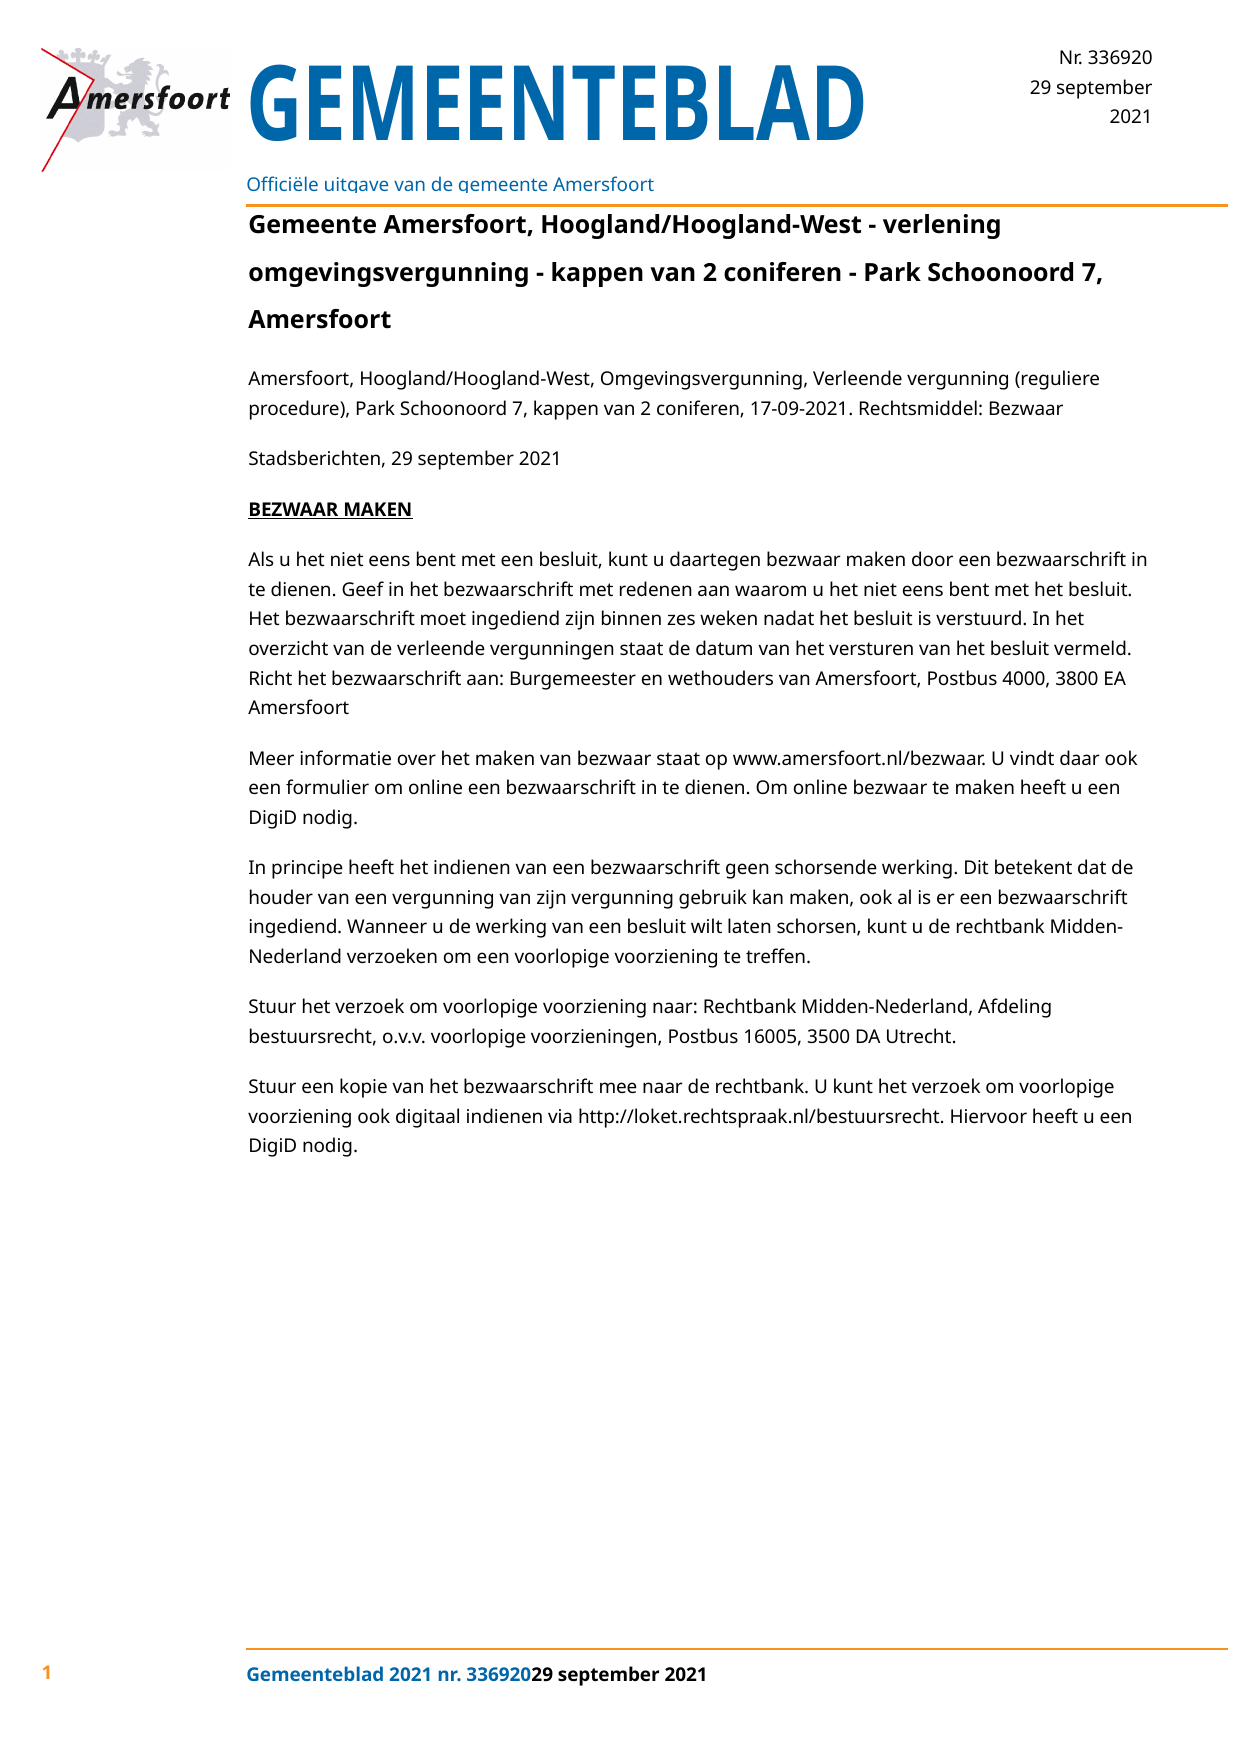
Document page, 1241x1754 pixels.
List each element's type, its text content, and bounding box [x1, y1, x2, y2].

text Meer informatie over het maken van bezwaar staat op www.amersfoort.nl/bezwaar. U vindt daar ook een formulier om online een bezwaarschrift in te dienen. Om online bezwaar te maken heeft u een DigiD nodig. [248, 745, 1152, 829]
text In principe heeft het indienen van een bezwaarschrift geen schorsende werking. Dit betekent dat de houder van een vergunning van zijn vergunning gebruik kan maken, ook al is er een bezwaarschrift ingediend. Wanneer u de werking van een besluit wilt laten schorsen, kunt u de rechtbank Midden-Nederland verzoeken om een voorlopige voorziening te treffen. [248, 854, 1152, 969]
text Amersfoort, Hoogland/Hoogland-West, Omgevingsvergunning, Verleende vergunning (reguliere procedure), Park Schoonoord 7, kappen van 2 coniferen, 17-09-2021. Rechtsmiddel: Bezwaar [248, 366, 1152, 421]
text Stadsberichten, 29 september 2021 [248, 446, 1152, 471]
text Als u het niet eens bent met een besluit, kunt u daartegen bezwaar maken door een bezwaarschrift in te dienen. Geef in het bezwaarschrift met redenen aan waarom u het niet eens bent met het besluit. Het bezwaarschrift moet ingediend zijn binnen zes weken nadat het besluit is verstuurd. In het overzicht van de verleende vergunningen staat de datum van het versturen van het besluit vermeld. Richt het bezwaarschrift aan: Burgemeester en wethouders van Amersfoort, Postbus 4000, 3800 EA Amersfoort [248, 546, 1152, 720]
text Stuur het verzoek om voorlopige voorziening naar: Rechtbank Midden-Nederland, Afdeling bestuursrecht, o.v.v. voorlopige voorzieningen, Postbus 16005, 3500 DA Utrecht. [248, 993, 1152, 1049]
picture [41, 47, 231, 172]
text BEZWAAR MAKEN [248, 496, 1152, 522]
text Stuur een kopie van het bezwaarschrift mee naar de rechtbank. U kunt het verzoek om voorlopige voorziening ook digitaal indienen via http://loket.rechtspraak.nl/bestuursrecht. Hiervoor heeft u een DigiD nodig. [248, 1073, 1152, 1158]
text Gemeente Amersfoort, Hoogland/Hoogland-West - verlening omgevingsvergunning - kappen van 2 coniferen - Park Schoonoord 7, Amersfoort [248, 207, 1152, 336]
